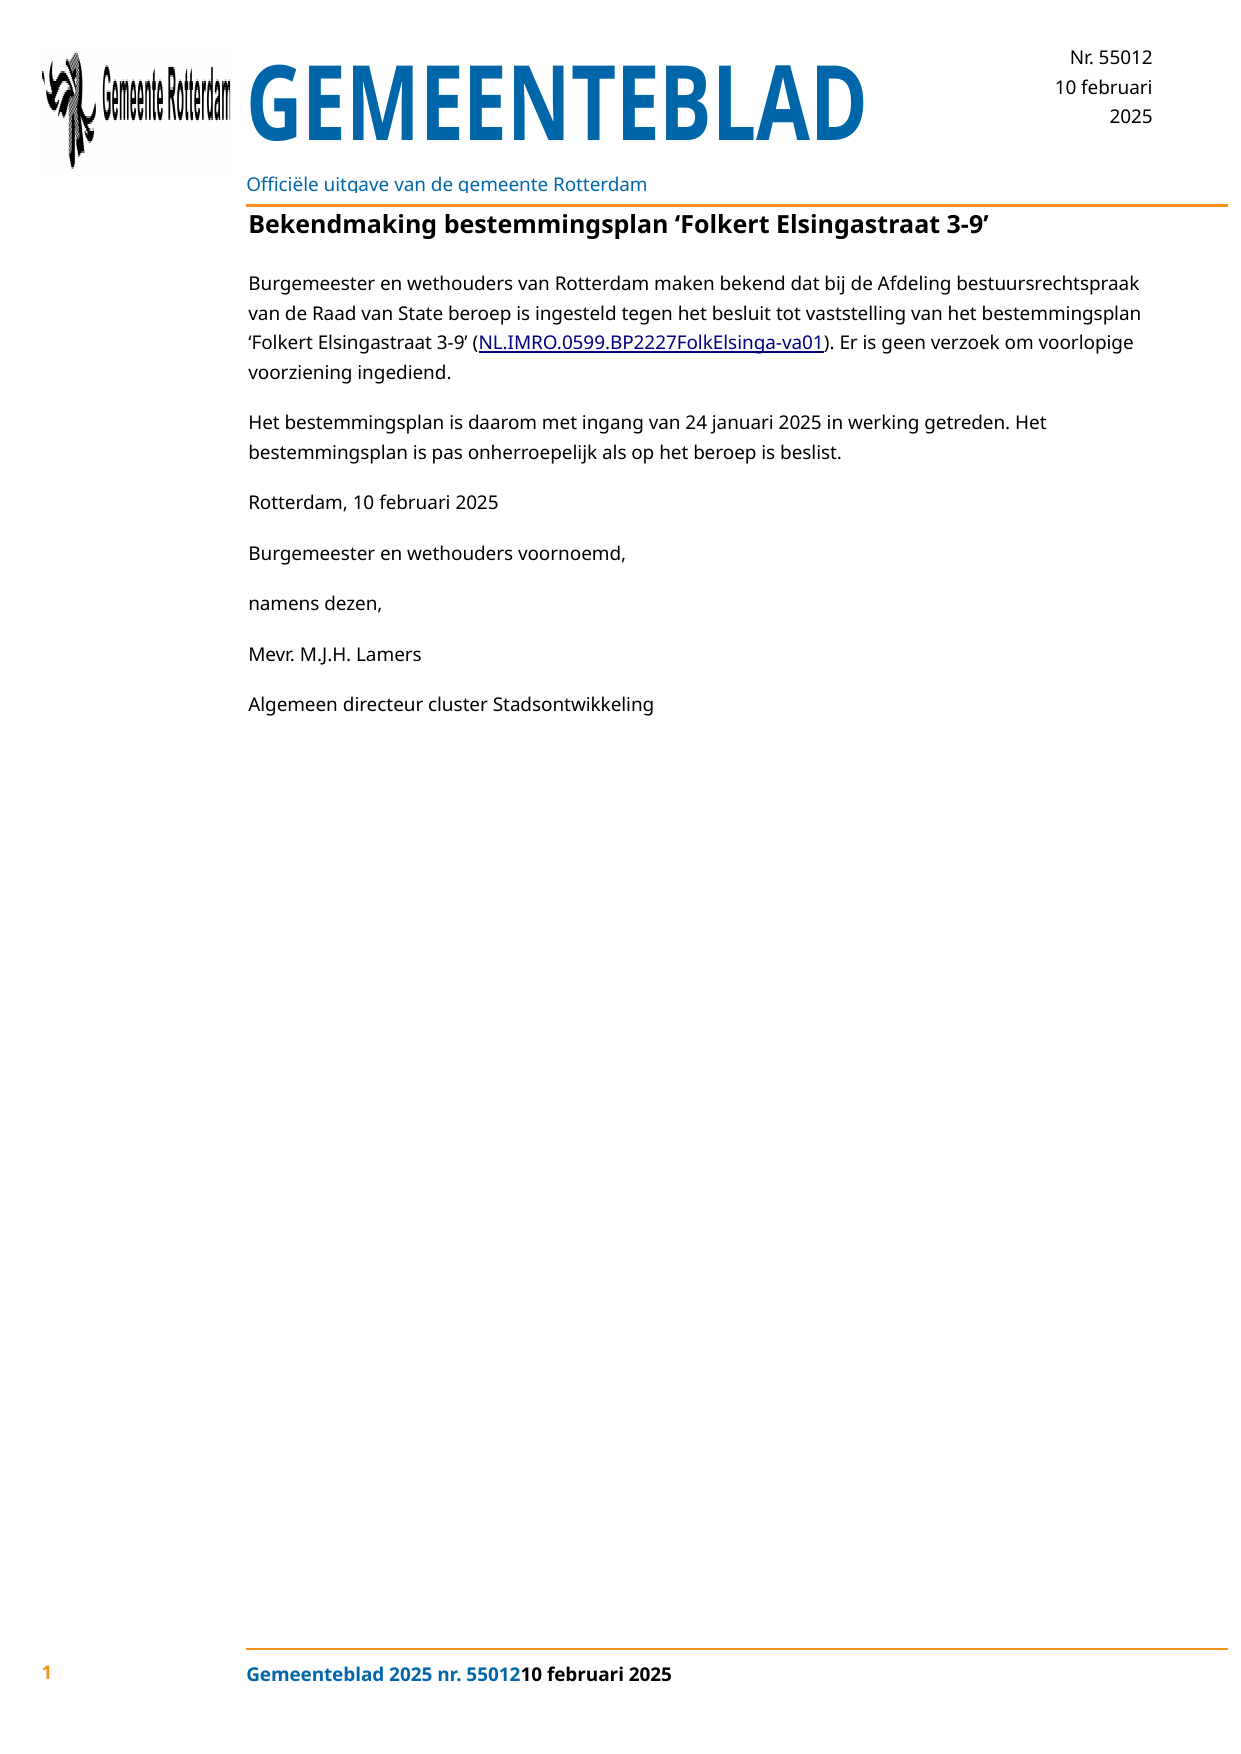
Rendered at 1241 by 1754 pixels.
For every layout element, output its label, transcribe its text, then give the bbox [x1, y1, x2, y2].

text Burgemeester en wethouders voornoemd, [248, 540, 1152, 566]
text Algemeen directeur cluster Stadsontwikkeling [248, 691, 1152, 717]
picture [41, 47, 231, 172]
text Het bestemmingsplan is daarom met ingang van 24 januari 2025 in werking getreden. Het bestemmingsplan is pas onherroepelijk als op het beroep is beslist. [248, 409, 1152, 465]
text namens dezen, [248, 590, 1152, 616]
text Rotterdam, 10 februari 2025 [248, 489, 1152, 515]
text Mevr. M.J.H. Lamers [248, 641, 1152, 666]
text Bekendmaking bestemmingsplan ‘Folkert Elsingastraat 3-9’ [248, 207, 1152, 241]
text Burgemeester en wethouders van Rotterdam maken bekend dat bij de Afdeling bestuursrechtspraak van de Raad van State beroep is ingesteld tegen het besluit tot vaststelling van het bestemmingsplan ‘Folkert Elsingastraat 3-9’ (NL.IMRO.0599.BP2227FolkElsinga-va01). Er is geen verzoek om voorlopige voorziening ingediend. [248, 270, 1152, 385]
